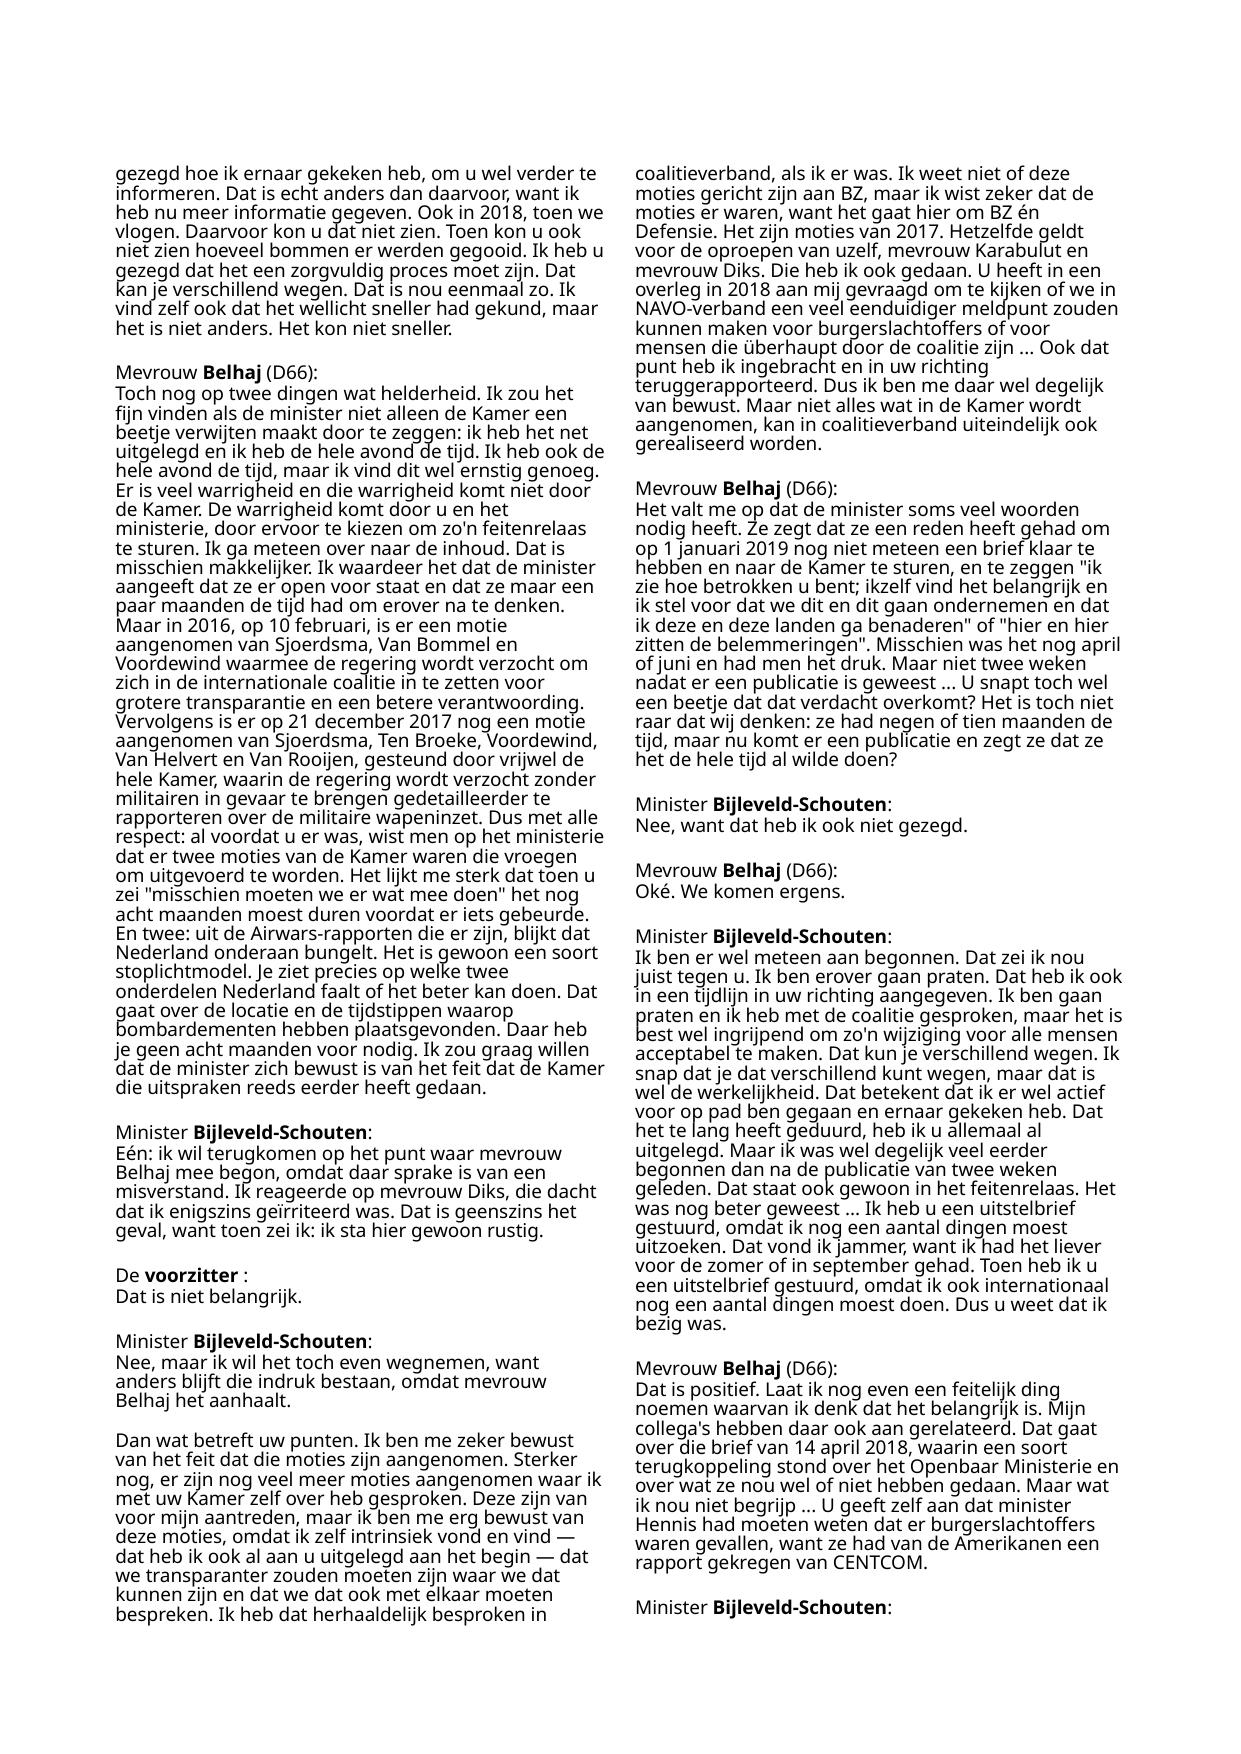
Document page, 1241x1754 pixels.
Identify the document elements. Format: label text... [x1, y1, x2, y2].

text Mevrouw Belhaj (D66): [635, 475, 1125, 501]
text De voorzitter : [115, 1262, 605, 1288]
text Nee, want dat heb ik ook niet gezegd. [635, 817, 1125, 837]
text Dat is positief. Laat ik nog even een feitelijk ding noemen waarvan ik denk dat het belangrijk is. Mijn collega's hebben daar ook aan gerelateerd. Dat gaat over die brief van 14 april 2018, waarin een soort terugkoppeling stond over het Openbaar Ministerie en over wat ze nou wel of niet hebben gedaan. Maar wat ik nou niet begrijp ... U geeft zelf aan dat minister Hennis had moeten weten dat er burgerslachtoffers waren gevallen, want ze had van de Amerikanen een rapport gekregen van CENTCOM. [635, 1381, 1125, 1574]
text coalitieverband, als ik er was. Ik weet niet of deze moties gericht zijn aan BZ, maar ik wist zeker dat de moties er waren, want het gaat hier om BZ én Defensie. Het zijn moties van 2017. Hetzelfde geldt voor de oproepen van uzelf, mevrouw Karabulut en mevrouw Diks. Die heb ik ook gedaan. U heeft in een overleg in 2018 aan mij gevraagd om te kijken of we in NAVO-verband een veel eenduidiger meldpunt zouden kunnen maken voor burgerslachtoffers of voor mensen die überhaupt door de coalitie zijn ... Ook dat punt heb ik ingebracht en in uw richting teruggerapporteerd. Dus ik ben me daar wel degelijk van bewust. Maar niet alles wat in de Kamer wordt aangenomen, kan in coalitieverband uiteindelijk ook gerealiseerd worden. [635, 165, 1125, 454]
text Toch nog op twee dingen wat helderheid. Ik zou het fijn vinden als de minister niet alleen de Kamer een beetje verwijten maakt door te zeggen: ik heb het net uitgelegd en ik heb de hele avond de tijd. Ik heb ook de hele avond de tijd, maar ik vind dit wel ernstig genoeg. Er is veel warrigheid en die warrigheid komt niet door de Kamer. De warrigheid komt door u en het ministerie, door ervoor te kiezen om zo'n feitenrelaas te sturen. Ik ga meteen over naar de inhoud. Dat is misschien makkelijker. Ik waardeer het dat de minister aangeeft dat ze er open voor staat en dat ze maar een paar maanden de tijd had om erover na te denken. Maar in 2016, op 10 februari, is er een motie aangenomen van Sjoerdsma, Van Bommel en Voordewind waarmee de regering wordt verzocht om zich in de internationale coalitie in te zetten voor grotere transparantie en een betere verantwoording. Vervolgens is er op 21 december 2017 nog een motie aangenomen van Sjoerdsma, Ten Broeke, Voordewind, Van Helvert en Van Rooijen, gesteund door vrijwel de hele Kamer, waarin de regering wordt verzocht zonder militairen in gevaar te brengen gedetailleerder te rapporteren over de militaire wapeninzet. Dus met alle respect: al voordat u er was, wist men op het ministerie dat er twee moties van de Kamer waren die vroegen om uitgevoerd te worden. Het lijkt me sterk dat toen u zei "misschien moeten we er wat mee doen" het nog acht maanden moest duren voordat er iets gebeurde. En twee: uit de Airwars-rapporten die er zijn, blijkt dat Nederland onderaan bungelt. Het is gewoon een soort stoplichtmodel. Je ziet precies op welke twee onderdelen Nederland faalt of het beter kan doen. Dat gaat over de locatie en de tijdstippen waarop bombardementen hebben plaatsgevonden. Daar heb je geen acht maanden voor nodig. Ik zou graag willen dat de minister zich bewust is van het feit dat de Kamer die uitspraken reeds eerder heeft gedaan. [115, 385, 605, 1098]
text Mevrouw Belhaj (D66): [635, 857, 1125, 883]
text Dat is niet belangrijk. [115, 1288, 605, 1307]
text Minister Bijleveld-Schouten: [115, 1119, 605, 1145]
text Oké. We komen ergens. [635, 883, 1125, 902]
text Mevrouw Belhaj (D66): [115, 359, 605, 385]
text Eén: ik wil terugkomen op het punt waar mevrouw Belhaj mee begon, omdat daar sprake is van een misverstand. Ik reageerde op mevrouw Diks, die dacht dat ik enigszins geïrriteerd was. Dat is geenszins het geval, want toen zei ik: ik sta hier gewoon rustig. [115, 1145, 605, 1241]
text Het valt me op dat de minister soms veel woorden nodig heeft. Ze zegt dat ze een reden heeft gehad om op 1 januari 2019 nog niet meteen een brief klaar te hebben en naar de Kamer te sturen, en te zeggen "ik zie hoe betrokken u bent; ikzelf vind het belangrijk en ik stel voor dat we dit en dit gaan ondernemen en dat ik deze en deze landen ga benaderen" of "hier en hier zitten de belemmeringen". Misschien was het nog april of juni en had men het druk. Maar niet twee weken nadat er een publicatie is geweest ... U snapt toch wel een beetje dat dat verdacht overkomt? Het is toch niet raar dat wij denken: ze had negen of tien maanden de tijd, maar nu komt er een publicatie en zegt ze dat ze het de hele tijd al wilde doen? [635, 501, 1125, 771]
text Minister Bijleveld-Schouten: [635, 792, 1125, 817]
text Mevrouw Belhaj (D66): [635, 1355, 1125, 1381]
text gezegd hoe ik ernaar gekeken heb, om u wel verder te informeren. Dat is echt anders dan daarvoor, want ik heb nu meer informatie gegeven. Ook in 2018, toen we vlogen. Daarvoor kon u dat niet zien. Toen kon u ook niet zien hoeveel bommen er werden gegooid. Ik heb u gezegd dat het een zorgvuldig proces moet zijn. Dat kan je verschillend wegen. Dat is nou eenmaal zo. Ik vind zelf ook dat het wellicht sneller had gekund, maar het is niet anders. Het kon niet sneller. [115, 165, 605, 339]
text Minister Bijleveld-Schouten: [115, 1328, 605, 1354]
text Ik ben er wel meteen aan begonnen. Dat zei ik nou juist tegen u. Ik ben erover gaan praten. Dat heb ik ook in een tijdlijn in uw richting aangegeven. Ik ben gaan praten en ik heb met de coalitie gesproken, maar het is best wel ingrijpend om zo'n wijziging voor alle mensen acceptabel te maken. Dat kun je verschillend wegen. Ik snap dat je dat verschillend kunt wegen, maar dat is wel de werkelijkheid. Dat betekent dat ik er wel actief voor op pad ben gegaan en ernaar gekeken heb. Dat het te lang heeft geduurd, heb ik u allemaal al uitgelegd. Maar ik was wel degelijk veel eerder begonnen dan na de publicatie van twee weken geleden. Dat staat ook gewoon in het feitenrelaas. Het was nog beter geweest ... Ik heb u een uitstelbrief gestuurd, omdat ik nog een aantal dingen moest uitzoeken. Dat vond ik jammer, want ik had het liever voor de zomer of in september gehad. Toen heb ik u een uitstelbrief gestuurd, omdat ik ook internationaal nog een aantal dingen moest doen. Dus u weet dat ik bezig was. [635, 949, 1125, 1334]
text Minister Bijleveld-Schouten: [635, 1594, 1125, 1620]
text Nee, maar ik wil het toch even wegnemen, want anders blijft die indruk bestaan, omdat mevrouw Belhaj het aanhaalt. [115, 1354, 605, 1411]
text Minister Bijleveld-Schouten: [635, 923, 1125, 949]
text Dan wat betreft uw punten. Ik ben me zeker bewust van het feit dat die moties zijn aangenomen. Sterker nog, er zijn nog veel meer moties aangenomen waar ik met uw Kamer zelf over heb gesproken. Deze zijn van voor mijn aantreden, maar ik ben me erg bewust van deze moties, omdat ik zelf intrinsiek vond en vind — dat heb ik ook al aan u uitgelegd aan het begin — dat we transparanter zouden moeten zijn waar we dat kunnen zijn en dat we dat ook met elkaar moeten bespreken. Ik heb dat herhaaldelijk besproken in [115, 1432, 605, 1625]
